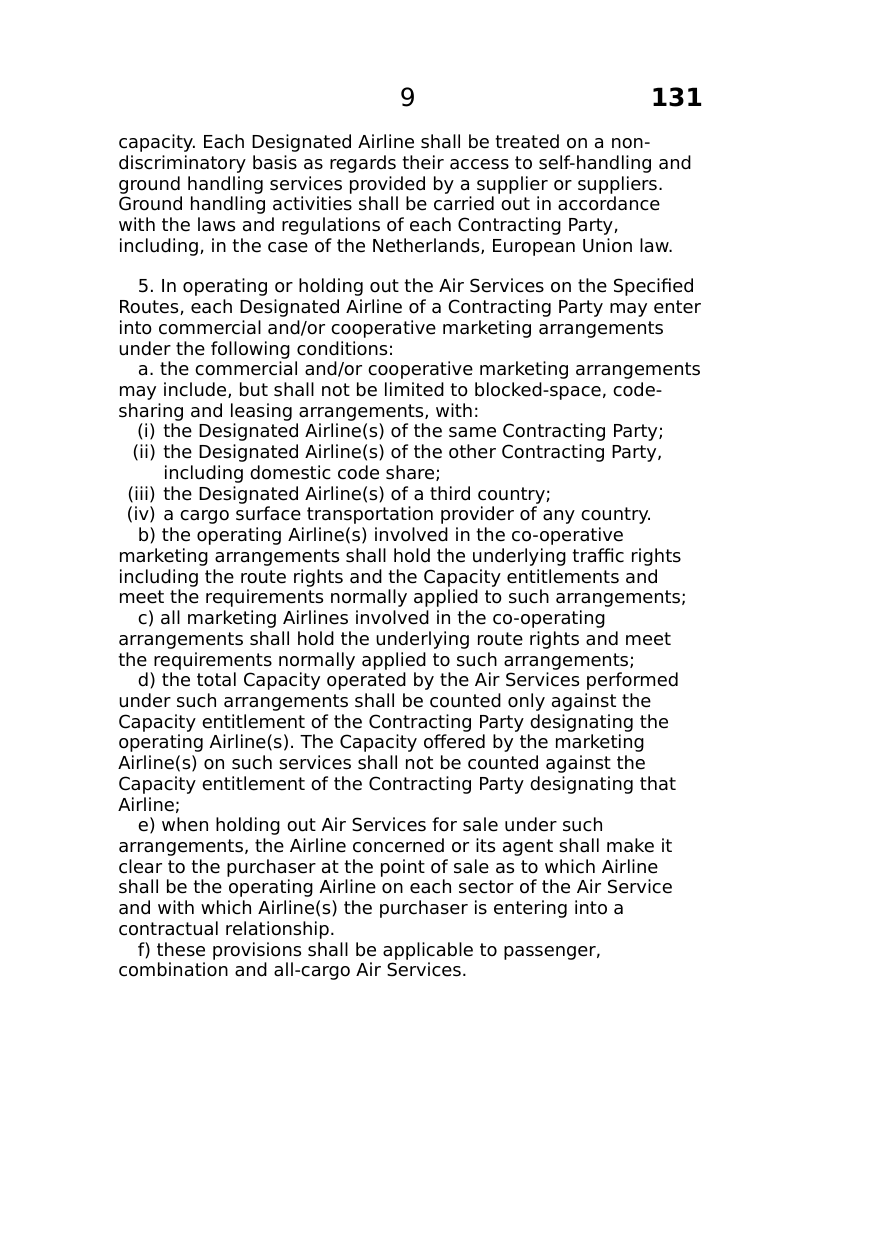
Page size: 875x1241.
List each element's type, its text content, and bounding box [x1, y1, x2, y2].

text (iii) the Designated Airline(s) of a third country; [118, 483, 703, 504]
text a. the commercial and/or cooperative marketing arrangements may include, but shall not be limited to blocked-space, code-sharing and leasing arrangements, with: [118, 359, 703, 421]
text (ii) the Designated Airline(s) of the other Contracting Party, including domestic code share; [118, 442, 703, 483]
text c) all marketing Airlines involved in the co-operating arrangements shall hold the underlying route rights and meet the requirements normally applied to such arrangements; [118, 608, 703, 670]
text b) the operating Airline(s) involved in the co-operative marketing arrangements shall hold the underlying traffic rights including the route rights and the Capacity entitlements and meet the requirements normally applied to such arrangements; [118, 525, 703, 608]
text d) the total Capacity operated by the Air Services performed under such arrangements shall be counted only against the Capacity entitlement of the Contracting Party designating the operating Airline(s). The Capacity offered by the marketing Airline(s) on such services shall not be counted against the Capacity entitlement of the Contracting Party designating that Airline; [118, 670, 703, 815]
text (iv) a cargo surface transportation provider of any country. [118, 504, 703, 525]
text f) these provisions shall be applicable to passenger, combination and all-cargo Air Services. [118, 939, 703, 981]
text (i) the Designated Airline(s) of the same Contracting Party; [118, 421, 703, 442]
text capacity. Each Designated Airline shall be treated on a non-discriminatory basis as regards their access to self-handling and ground handling services provided by a supplier or suppliers. Ground handling activities shall be carried out in accordance with the laws and regulations of each Contracting Party, including, in the case of the Netherlands, European Union law. [118, 132, 703, 256]
text e) when holding out Air Services for sale under such arrangements, the Airline concerned or its agent shall make it clear to the purchaser at the point of sale as to which Airline shall be the operating Airline on each sector of the Air Service and with which Airline(s) the purchaser is entering into a contractual relationship. [118, 815, 703, 939]
text 5. In operating or holding out the Air Services on the Specified Routes, each Designated Airline of a Contracting Party may enter into commercial and/or cooperative marketing arrangements under the following conditions: [118, 276, 703, 359]
